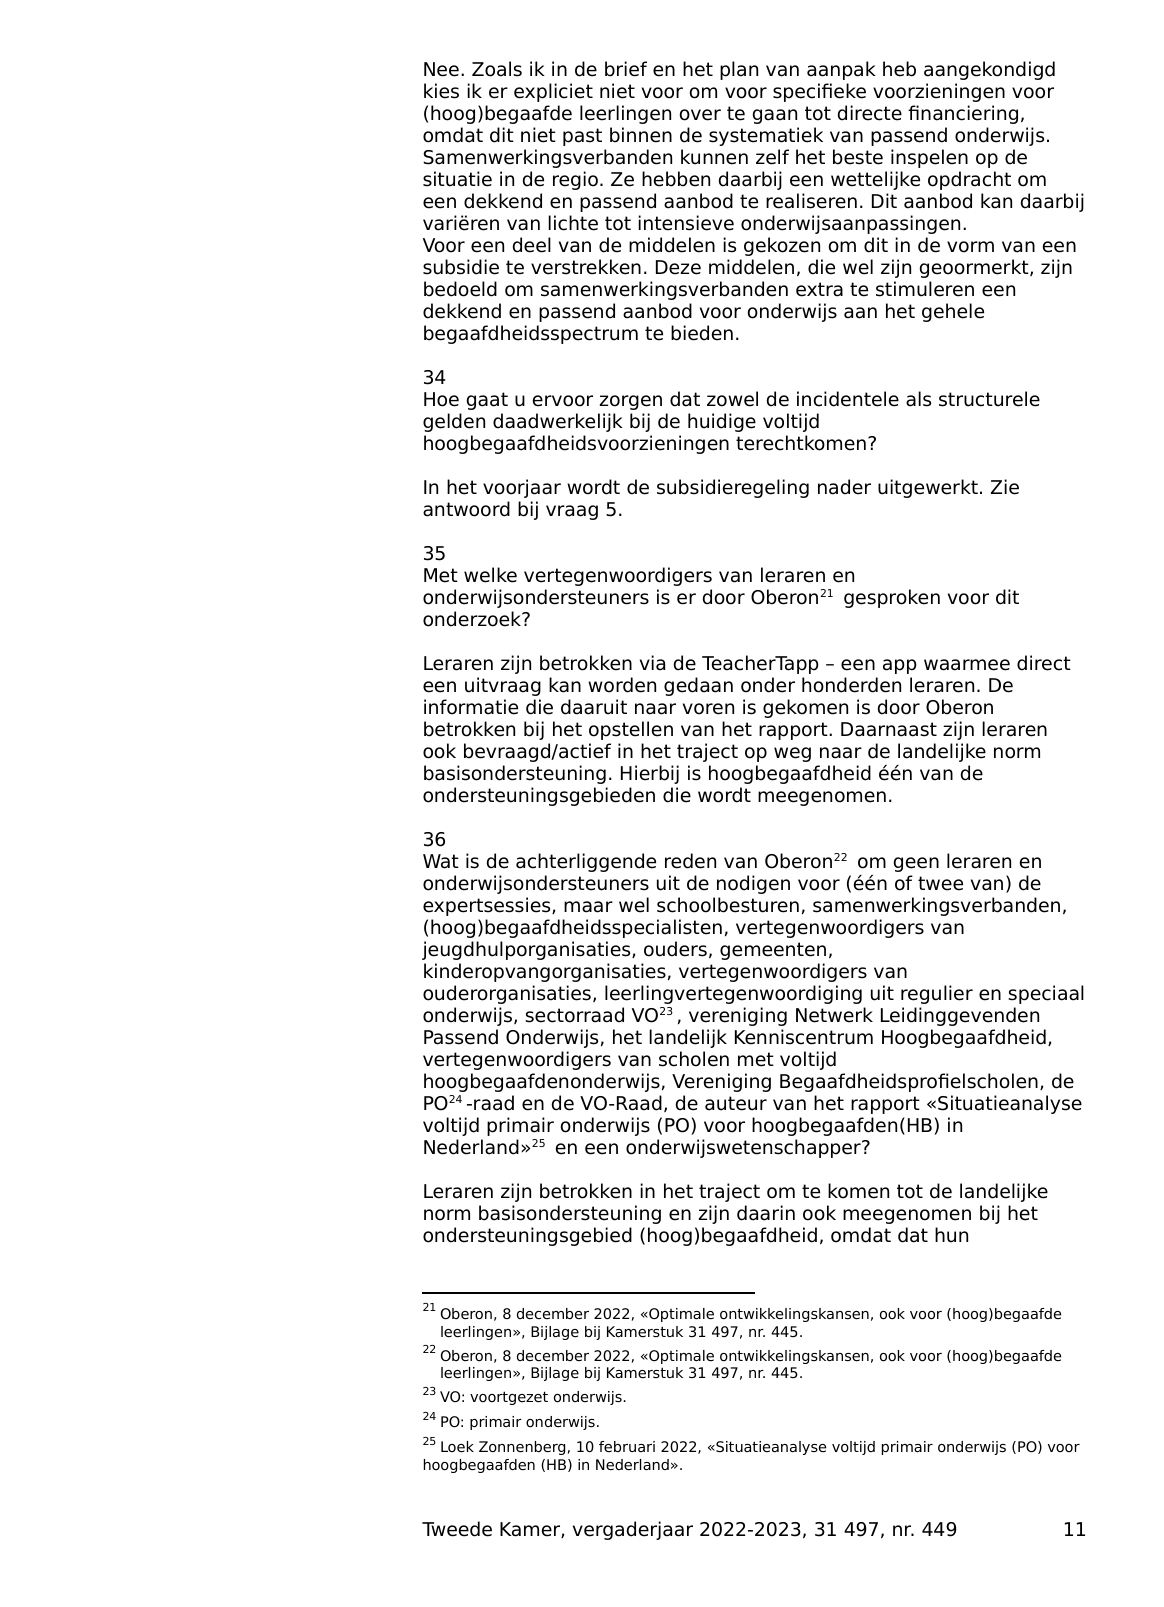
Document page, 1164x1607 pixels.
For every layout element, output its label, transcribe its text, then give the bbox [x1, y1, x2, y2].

text Oberon, 8 december 2022, «Optimale ontwikkelingskansen, ook voor (hoog)begaafde leerlingen», Bijlage bij Kamerstuk 31 497, nr. 445. [422, 1302, 1087, 1341]
text hoogbegaafden (HB) in Nederland». [422, 1457, 1087, 1474]
text VO: voortgezet onderwijs. [422, 1385, 1087, 1407]
text Hoe gaat u ervoor zorgen dat zowel de incidentele als structurele gelden daadwerkelijk bij de huidige voltijd hoogbegaafdheidsvoorzieningen terechtkomen? [422, 389, 1087, 455]
text Voor een deel van de middelen is gekozen om dit in de vorm van een subsidie te verstrekken. Deze middelen, die wel zijn geoormerkt, zijn bedoeld om samenwerkingsverbanden extra te stimuleren een dekkend en passend aanbod voor onderwijs aan het gehele begaafdheidsspectrum te bieden. [422, 235, 1087, 345]
text Wat is de achterliggende reden van Oberon om geen leraren en onderwijsondersteuners uit de nodigen voor (één of twee van) de expertsessies, maar wel schoolbesturen, samenwerkingsverbanden, (hoog)begaafdheidsspecialisten, vertegenwoordigers van jeugdhulporganisaties, ouders, gemeenten, kinderopvangorganisaties, vertegenwoordigers van ouderorganisaties, leerlingvertegenwoordiging uit regulier en speciaal onderwijs, sectorraad VO, vereniging Netwerk Leidinggevenden Passend Onderwijs, het landelijk Kenniscentrum Hoogbegaafdheid, vertegenwoordigers van scholen met voltijd hoogbegaafdenonderwijs, Vereniging Begaafdheidsprofielscholen, de PO-raad en de VO-Raad, de auteur van het rapport «Situatieanalyse voltijd primair onderwijs (PO) voor hoogbegaafden(HB) in Nederland» en een onderwijswetenschapper? [422, 851, 1087, 1159]
text Leraren zijn betrokken via de TeacherTapp – een app waarmee direct een uitvraag kan worden gedaan onder honderden leraren. De informatie die daaruit naar voren is gekomen is door Oberon betrokken bij het opstellen van het rapport. Daarnaast zijn leraren ook bevraagd/actief in het traject op weg naar de landelijke norm basisondersteuning. Hierbij is hoogbegaafdheid één van de ondersteuningsgebieden die wordt meegenomen. [422, 653, 1087, 807]
text PO: primair onderwijs. [422, 1410, 1087, 1432]
text 36 [422, 829, 1087, 851]
text Leraren zijn betrokken in het traject om te komen tot de landelijke norm basisondersteuning en zijn daarin ook meegenomen bij het ondersteuningsgebied (hoog)begaafdheid, omdat dat hun [422, 1181, 1087, 1247]
text In het voorjaar wordt de subsidieregeling nader uitgewerkt. Zie antwoord bij vraag 5. [422, 477, 1087, 521]
text Loek Zonnenberg, 10 februari 2022, «Situatieanalyse voltijd primair onderwijs (PO) voor [422, 1435, 1087, 1457]
text Oberon, 8 december 2022, «Optimale ontwikkelingskansen, ook voor (hoog)begaafde leerlingen», Bijlage bij Kamerstuk 31 497, nr. 445. [422, 1343, 1087, 1382]
text 35 [422, 543, 1087, 565]
text Met welke vertegenwoordigers van leraren en onderwijsondersteuners is er door Oberon gesproken voor dit onderzoek? [422, 565, 1087, 631]
text Nee. Zoals ik in de brief en het plan van aanpak heb aangekondigd kies ik er expliciet niet voor om voor specifieke voorzieningen voor (hoog)begaafde leerlingen over te gaan tot directe financiering, omdat dit niet past binnen de systematiek van passend onderwijs. Samenwerkingsverbanden kunnen zelf het beste inspelen op de situatie in de regio. Ze hebben daarbij een wettelijke opdracht om een dekkend en passend aanbod te realiseren. Dit aanbod kan daarbij variëren van lichte tot intensieve onderwijsaanpassingen. [422, 59, 1087, 235]
text 34 [422, 367, 1087, 389]
